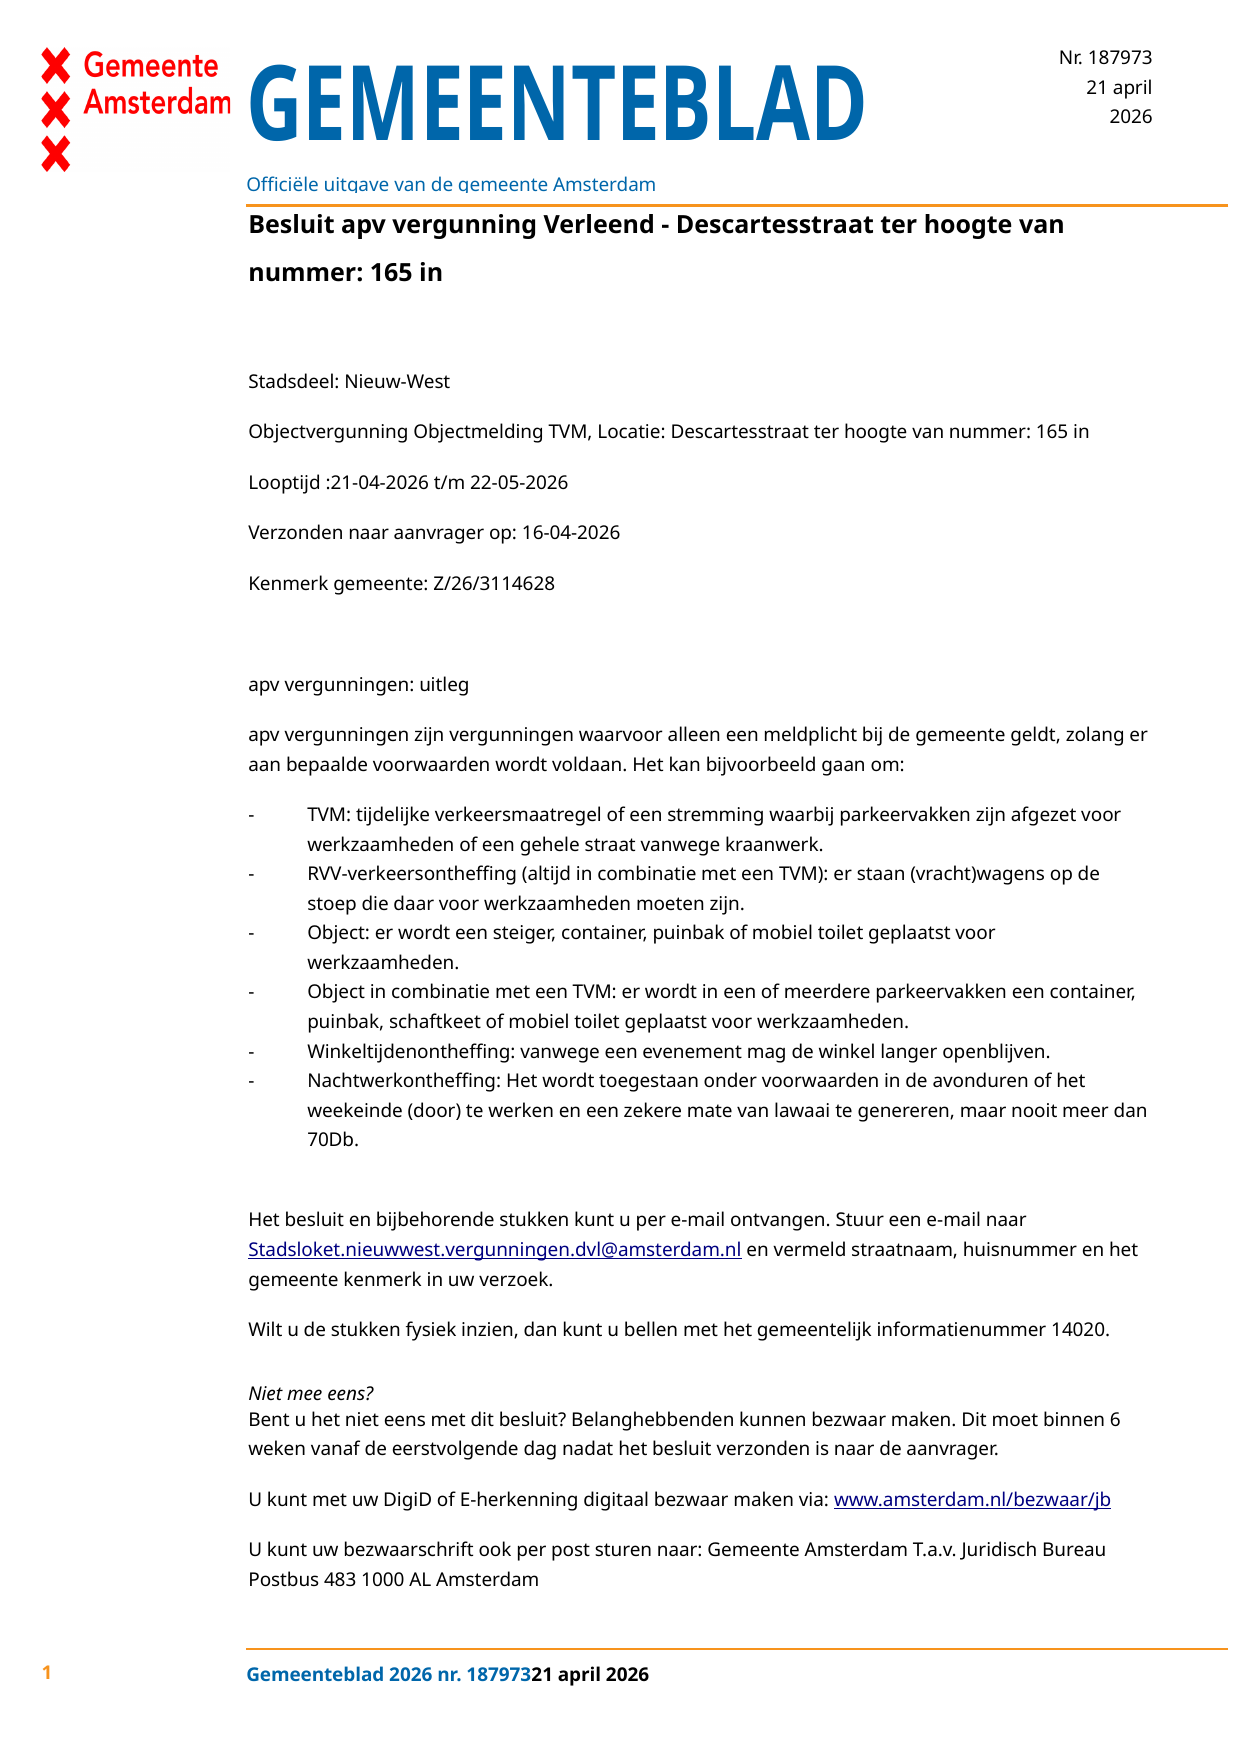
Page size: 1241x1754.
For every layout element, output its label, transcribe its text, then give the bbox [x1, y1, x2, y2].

text U kunt uw bezwaarschrift ook per post sturen naar: Gemeente Amsterdam T.a.v. Juridisch Bureau Postbus 483 1000 AL Amsterdam [248, 1536, 1152, 1592]
list Winkeltijdenontheffing: vanwege een evenement mag de winkel langer openblijven. [248, 1038, 1152, 1064]
list Object: er wordt een steiger, container, puinbak of mobiel toilet geplaatst voor werkzaamheden. [248, 919, 1152, 975]
text Kenmerk gemeente: Z/26/3114628 [248, 570, 1152, 596]
text apv vergunningen: uitleg [248, 671, 1152, 697]
list RVV-verkeersontheffing (altijd in combinatie met een TVM): er staan (vracht)wagens op de stoep die daar voor werkzaamheden moeten zijn. [248, 860, 1152, 916]
text Verzonden naar aanvrager op: 16-04-2026 [248, 519, 1152, 545]
list TVM: tijdelijke verkeersmaatregel of een stremming waarbij parkeervakken zijn afgezet voor werkzaamheden of een gehele straat vanwege kraanwerk. [248, 801, 1152, 857]
text Bent u het niet eens met dit besluit? Belanghebbenden kunnen bezwaar maken. Dit moet binnen 6 weken vanaf de eerstvolgende dag nadat het besluit verzonden is naar de aanvrager. [248, 1406, 1152, 1461]
text Besluit apv vergunning Verleend - Descartesstraat ter hoogte van nummer: 165 in [248, 207, 1152, 288]
text Het besluit en bijbehorende stukken kunt u per e-mail ontvangen. Stuur een e-mail naar Stadsloket.nieuwwest.vergunningen.dvl@amsterdam.nl en vermeld straatnaam, huisnummer en het gemeente kenmerk in uw verzoek. [248, 1207, 1152, 1292]
list Nachtwerkontheffing: Het wordt toegestaan onder voorwaarden in de avonduren of het weekeinde (door) te werken en een zekere mate van lawaai te genereren, maar nooit meer dan 70Db. [248, 1067, 1152, 1152]
text Niet mee eens? [248, 1380, 1152, 1406]
picture [41, 47, 231, 172]
text U kunt met uw DigiD of E-herkenning digitaal bezwaar maken via: www.amsterdam.nl/bezwaar/jb [248, 1486, 1152, 1512]
text Stadsdeel: Nieuw-West [248, 368, 1152, 394]
text Objectvergunning Objectmelding TVM, Locatie: Descartesstraat ter hoogte van nummer: 165 in [248, 419, 1152, 444]
text apv vergunningen zijn vergunningen waarvoor alleen een meldplicht bij de gemeente geldt, zolang er aan bepaalde voorwaarden wordt voldaan. Het kan bijvoorbeeld gaan om: [248, 721, 1152, 777]
text Wilt u de stukken fysiek inzien, dan kunt u bellen met het gemeentelijk informatienummer 14020. [248, 1316, 1152, 1342]
list Object in combinatie met een TVM: er wordt in een of meerdere parkeervakken een container, puinbak, schaftkeet of mobiel toilet geplaatst voor werkzaamheden. [248, 979, 1152, 1034]
text Looptijd :21-04-2026 t/m 22-05-2026 [248, 469, 1152, 495]
